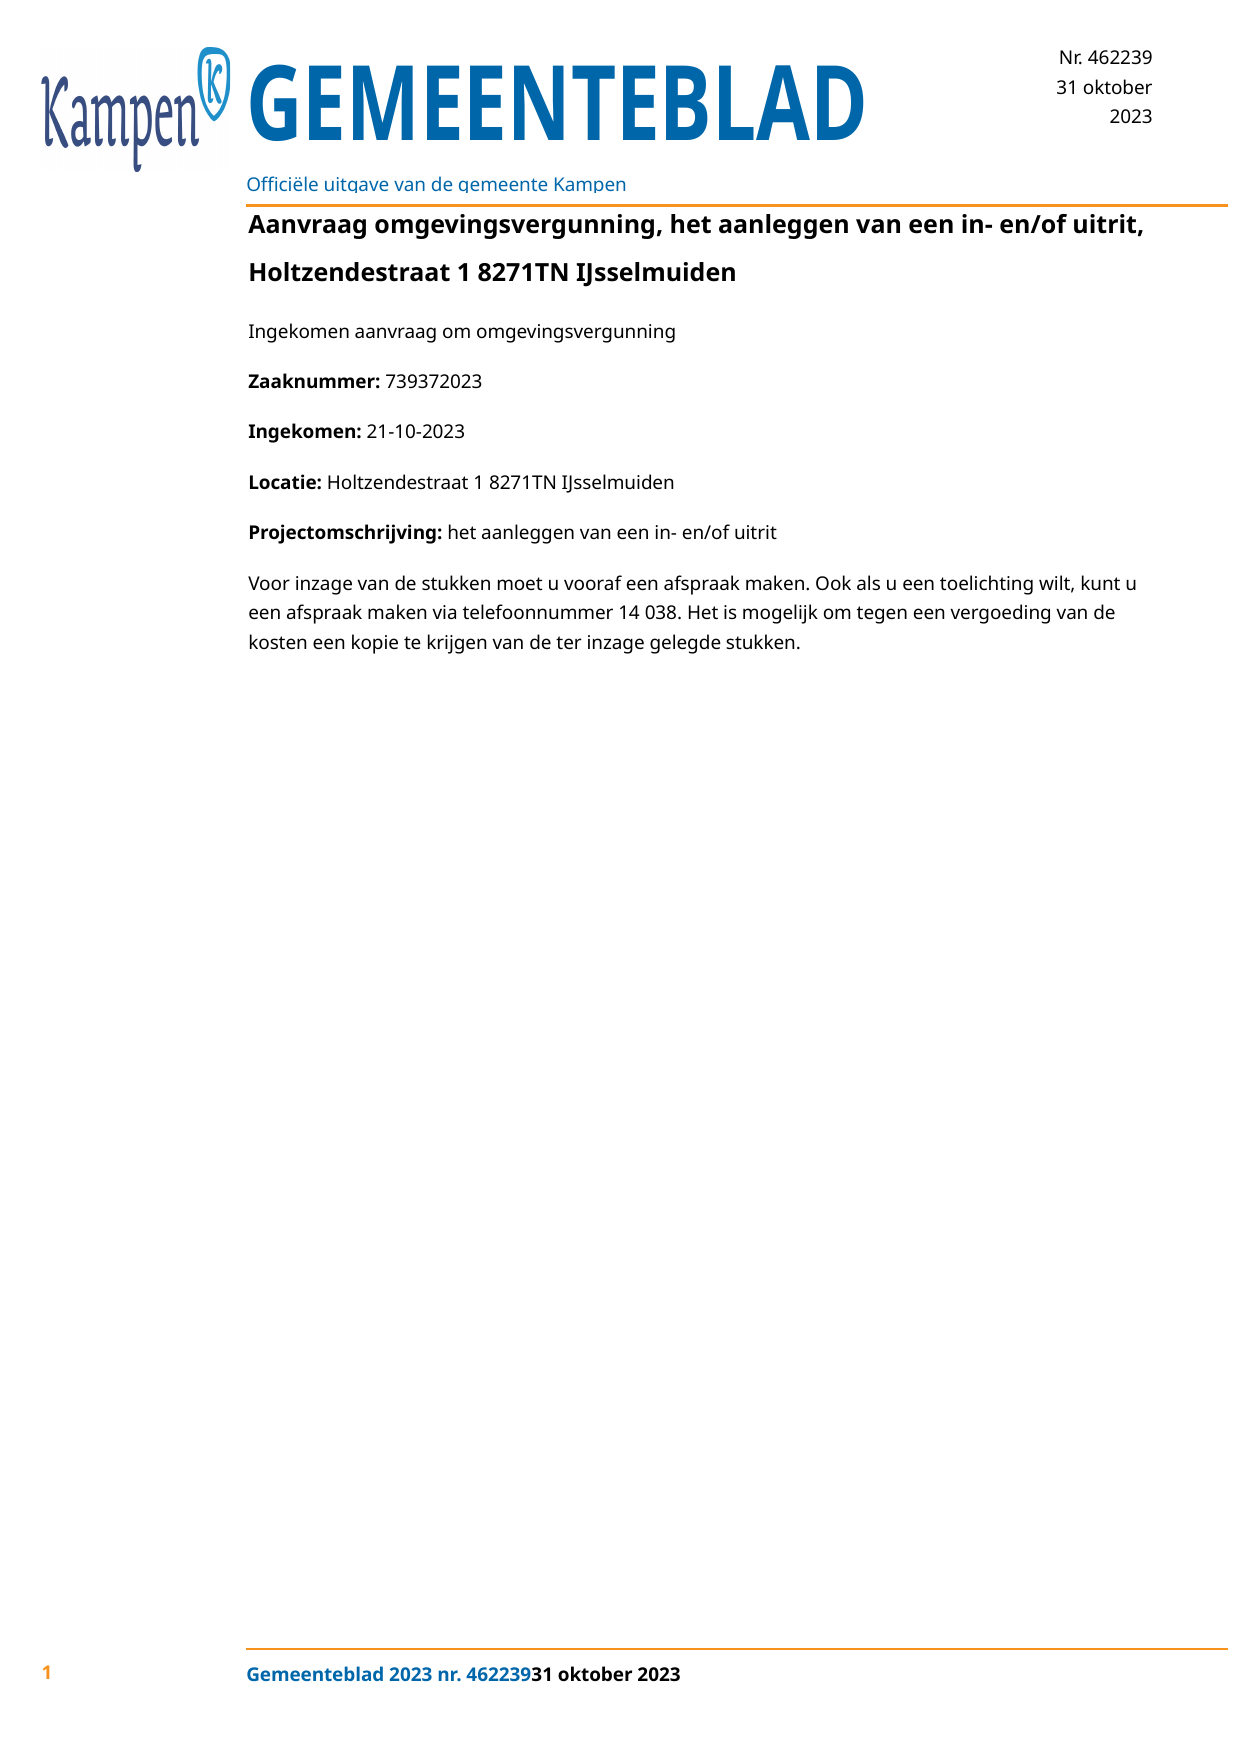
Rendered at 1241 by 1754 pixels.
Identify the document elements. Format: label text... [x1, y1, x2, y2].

text Ingekomen: 21-10-2023 [248, 419, 1152, 444]
text Voor inzage van de stukken moet u vooraf een afspraak maken. Ook als u een toelichting wilt, kunt u een afspraak maken via telefoonnummer 14 038. Het is mogelijk om tegen een vergoeding van de kosten een kopie te krijgen van de ter inzage gelegde stukken. [248, 570, 1152, 655]
text Locatie: Holtzendestraat 1 8271TN IJsselmuiden [248, 469, 1152, 495]
text Zaaknummer: 739372023 [248, 368, 1152, 394]
text Projectomschrijving: het aanleggen van een in- en/of uitrit [248, 519, 1152, 545]
text Ingekomen aanvraag om omgevingsvergunning [248, 318, 1152, 344]
picture [41, 47, 231, 172]
text Aanvraag omgevingsvergunning, het aanleggen van een in- en/of uitrit, Holtzendestraat 1 8271TN IJsselmuiden [248, 207, 1152, 288]
